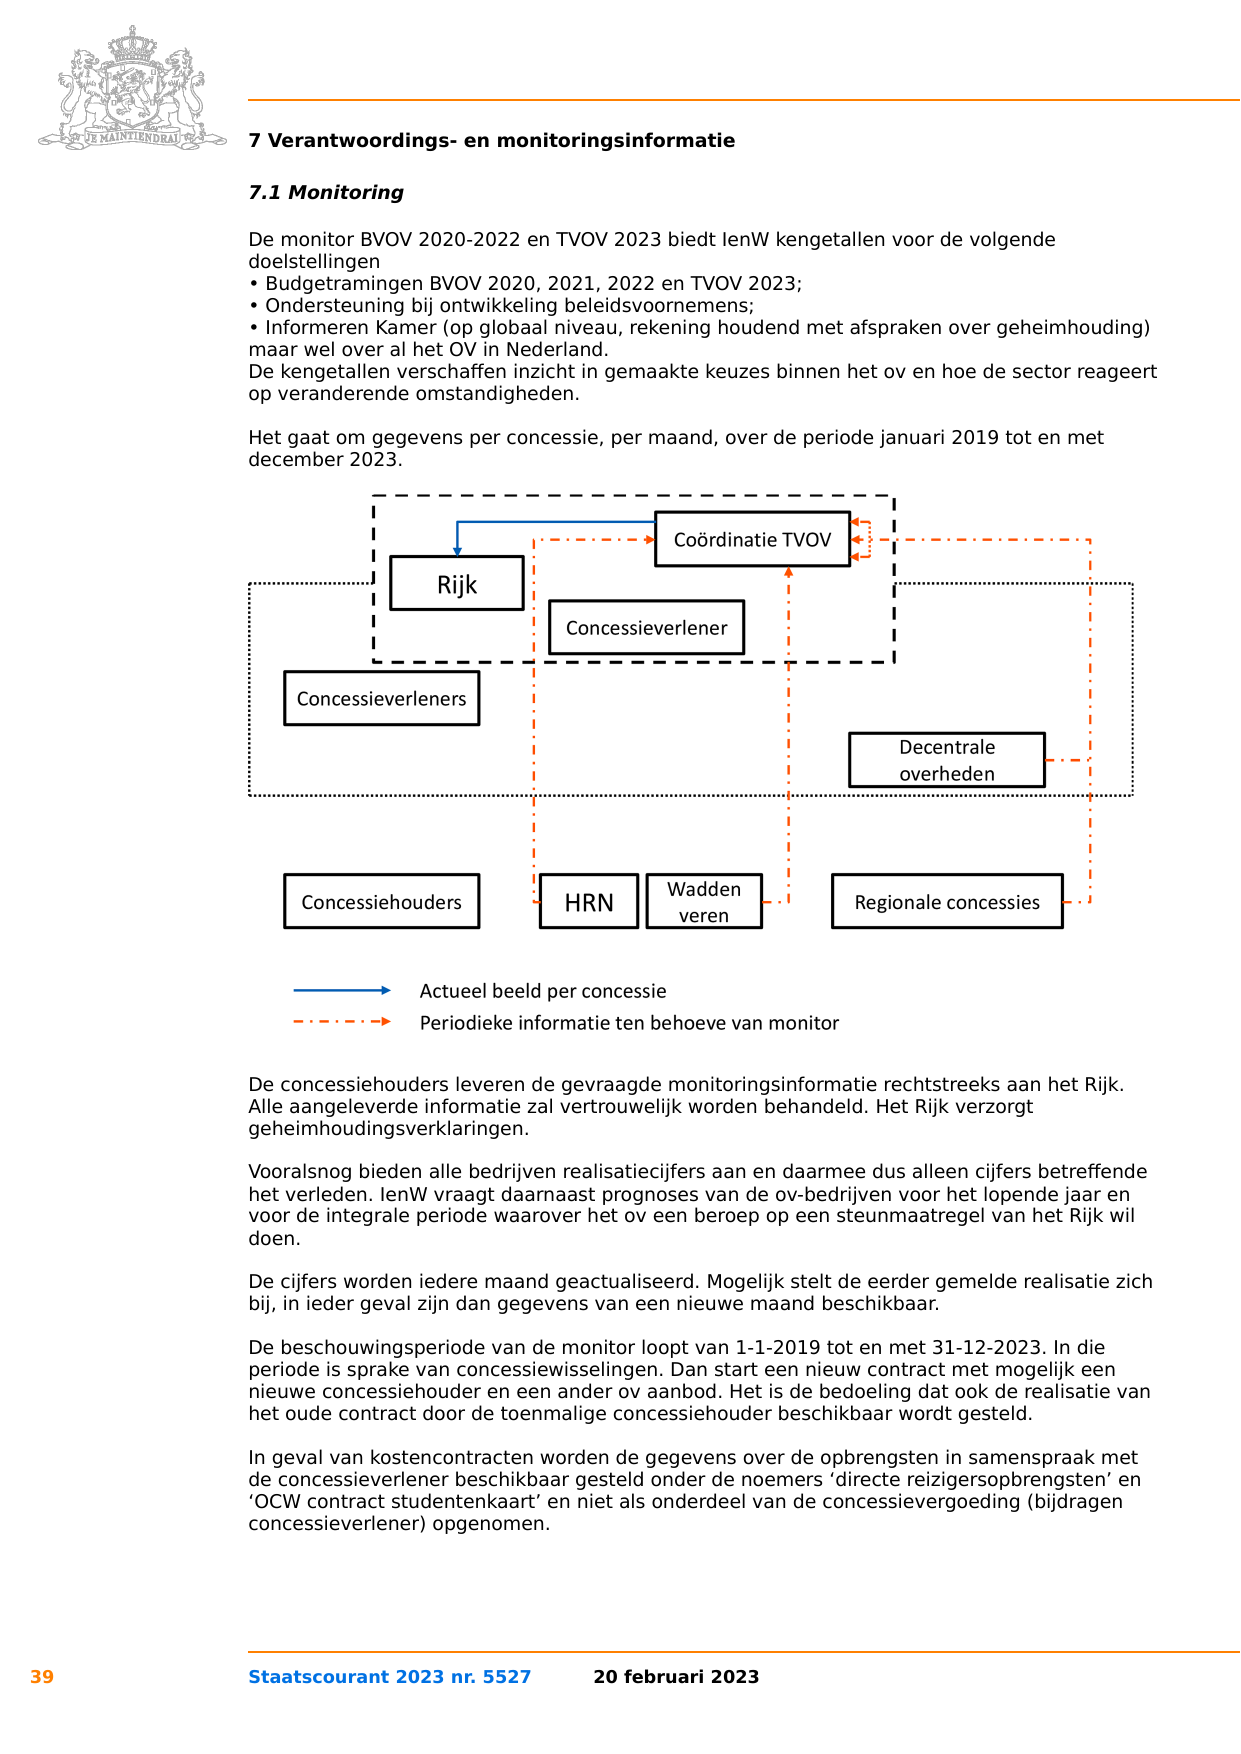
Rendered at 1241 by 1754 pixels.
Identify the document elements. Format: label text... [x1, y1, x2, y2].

text In geval van kostencontracten worden de gegevens over de opbrengsten in samenspraak met de concessieverlener beschikbaar gesteld onder de noemers ‘directe reizigersopbrengsten’ en ‘OCW contract studentenkaart’ en niet als onderdeel van de concessievergoeding (bijdragen concessieverlener) opgenomen. [248, 1447, 1163, 1535]
text Het gaat om gegevens per concessie, per maand, over de periode januari 2019 tot en met december 2023. [248, 427, 1163, 471]
text De beschouwingsperiode van de monitor loopt van 1-1-2019 tot en met 31-12-2023. In die periode is sprake van concessiewisselingen. Dan start een nieuw contract met mogelijk een nieuwe concessiehouder en een ander ov aanbod. Het is de bedoeling dat ook de realisatie van het oude contract door de toenmalige concessiehouder beschikbaar wordt gesteld. [248, 1337, 1163, 1425]
text Vooralsnog bieden alle bedrijven realisatiecijfers aan en daarmee dus alleen cijfers betreffende het verleden. IenW vraagt daarnaast prognoses van de ov-bedrijven voor het lopende jaar en voor de integrale periode waarover het ov een beroep op een steunmaatregel van het Rijk wil doen. [248, 1161, 1163, 1249]
picture [38, 25, 227, 150]
text • Informeren Kamer (op globaal niveau, rekening houdend met afspraken over geheimhouding) maar wel over al het OV in Nederland. [248, 317, 1163, 361]
text • Budgetramingen BVOV 2020, 2021, 2022 en TVOV 2023; [248, 273, 1163, 295]
text De kengetallen verschaffen inzicht in gemaakte keuzes binnen het ov en hoe de sector reageert op veranderende omstandigheden. [248, 361, 1163, 405]
text De cijfers worden iedere maand geactualiseerd. Mogelijk stelt de eerder gemelde realisatie zich bij, in ieder geval zijn dan gegevens van een nieuwe maand beschikbaar. [248, 1271, 1163, 1315]
text De concessiehouders leveren de gevraagde monitoringsinformatie rechtstreeks aan het Rijk. Alle aangeleverde informatie zal vertrouwelijk worden behandeld. Het Rijk verzorgt geheimhoudingsverklaringen. [248, 1074, 1163, 1139]
subtitle 7 Verantwoordings- en monitoringsinformatie [248, 130, 1163, 152]
picture [248, 492, 1134, 1030]
text De monitor BVOV 2020-2022 en TVOV 2023 biedt IenW kengetallen voor de volgende doelstellingen [248, 229, 1163, 273]
subtitle 7.1 Monitoring [248, 182, 1163, 204]
text • Ondersteuning bij ontwikkeling beleidsvoornemens; [248, 295, 1163, 317]
